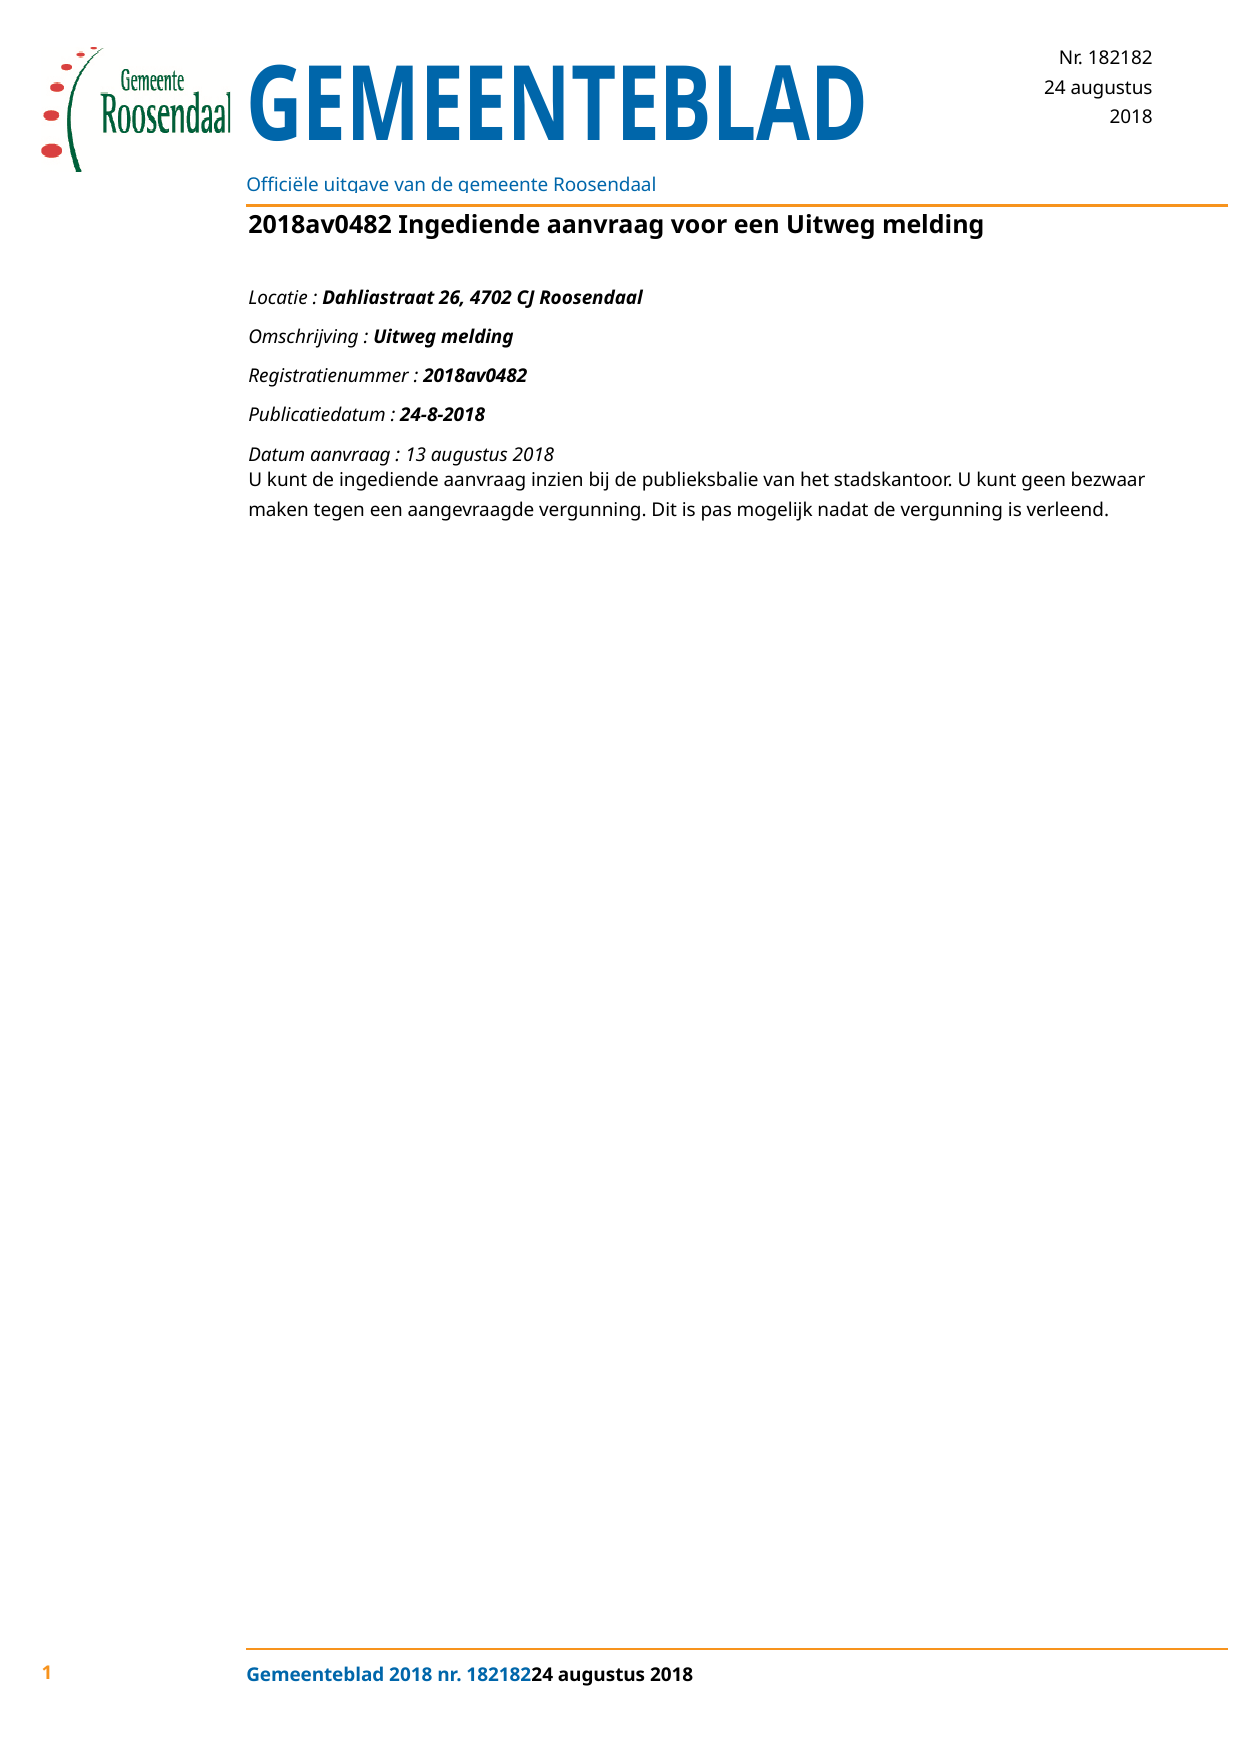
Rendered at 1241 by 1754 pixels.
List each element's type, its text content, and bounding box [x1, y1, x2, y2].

picture [41, 47, 231, 172]
text U kunt de ingediende aanvraag inzien bij de publieksbalie van het stadskantoor. U kunt geen bezwaar maken tegen een aangevraagde vergunning. Dit is pas mogelijk nadat de vergunning is verleend. [248, 467, 1152, 522]
text Registratienummer : 2018av0482 [248, 362, 1152, 388]
text 2018av0482 Ingediende aanvraag voor een Uitweg melding [248, 207, 1152, 241]
text Omschrijving : Uitweg melding [248, 323, 1152, 349]
text Publicatiedatum : 24-8-2018 [248, 402, 1152, 427]
text Locatie : Dahliastraat 26, 4702 CJ Roosendaal [248, 284, 1152, 309]
text Datum aanvraag : 13 augustus 2018 [248, 441, 1152, 467]
